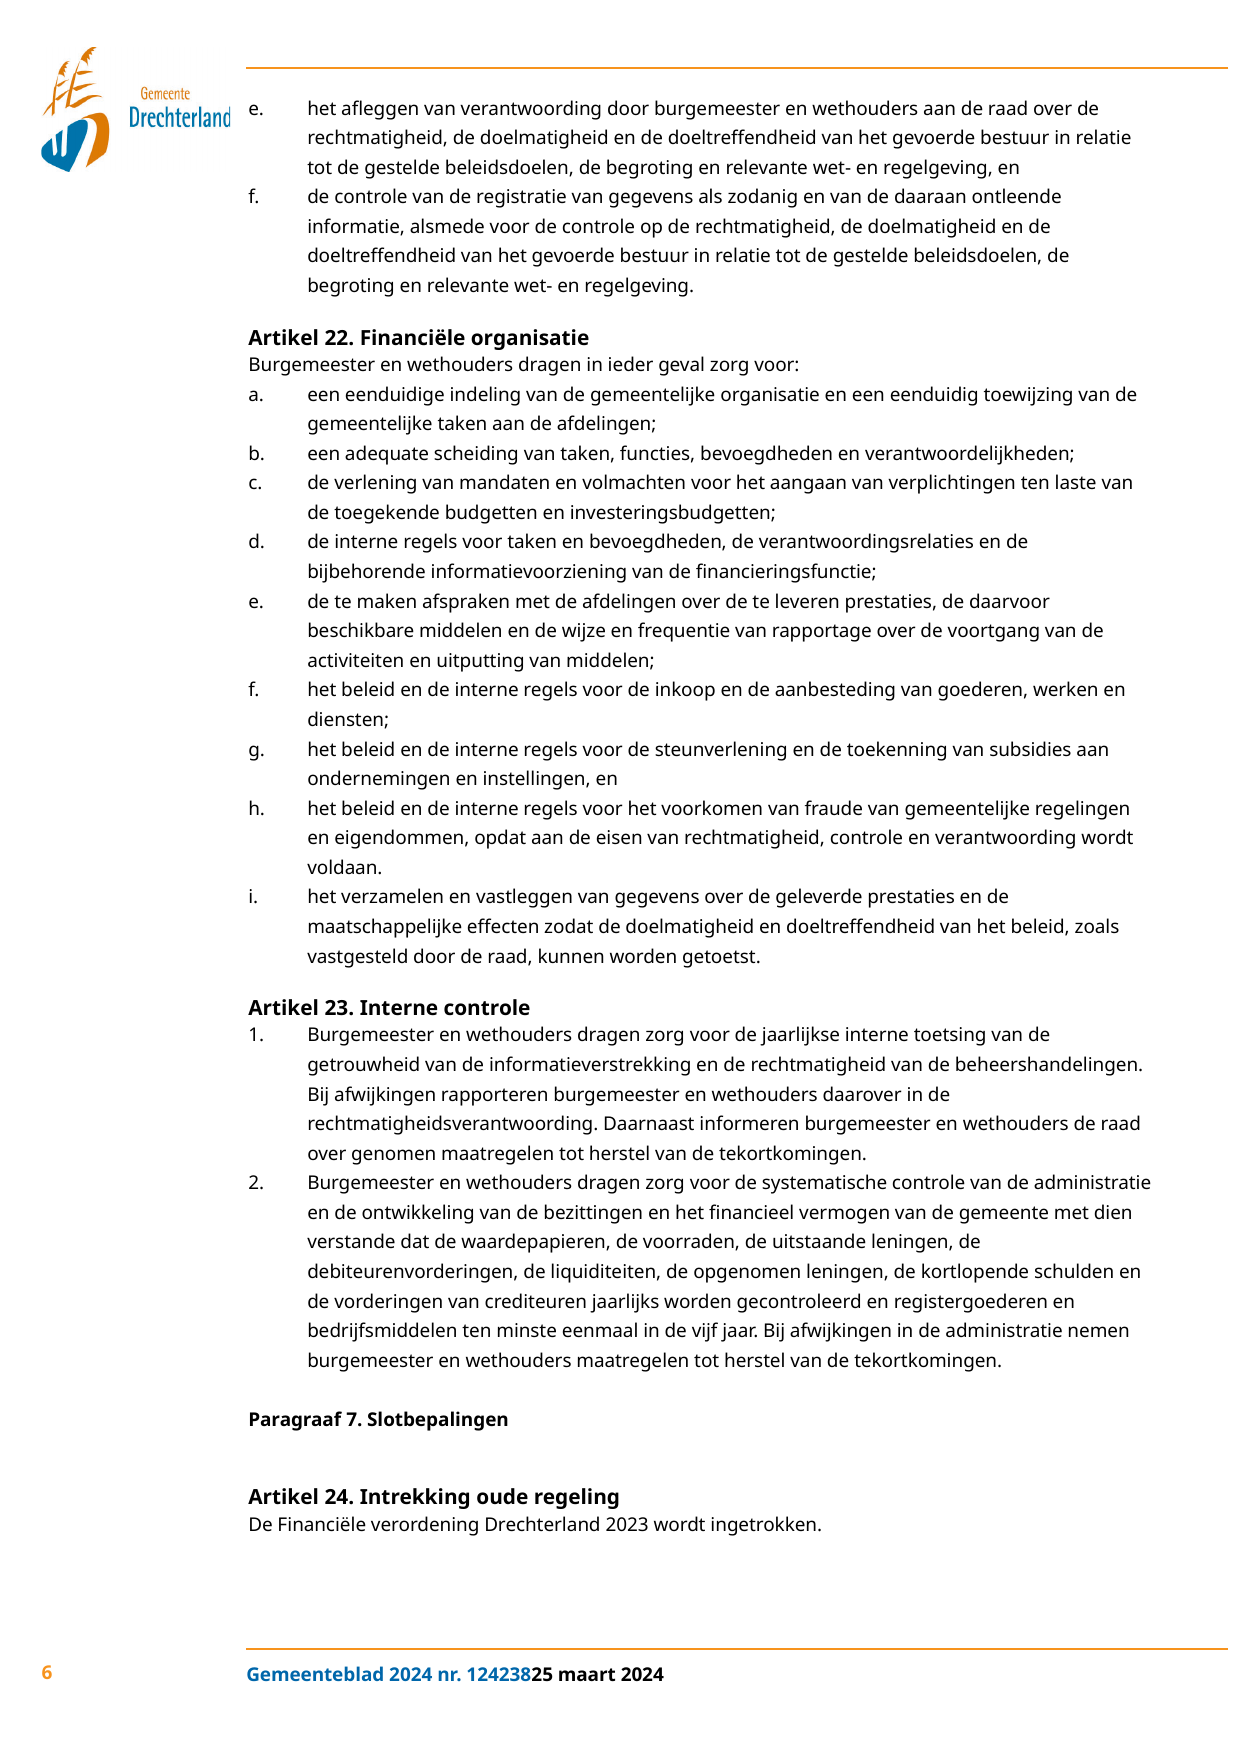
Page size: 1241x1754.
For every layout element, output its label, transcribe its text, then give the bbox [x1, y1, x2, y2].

list de verlening van mandaten en volmachten voor het aangaan van verplichtingen ten laste van de toegekende budgetten en investeringsbudgetten; [248, 469, 1152, 525]
list Burgemeester en wethouders dragen zorg voor de systematische controle van de administratie en de ontwikkeling van de bezittingen en het financieel vermogen van de gemeente met dien verstande dat de waardepapieren, de voorraden, de uitstaande leningen, de debiteurenvorderingen, de liquiditeiten, de opgenomen leningen, de kortlopende schulden en de vorderingen van crediteuren jaarlijks worden gecontroleerd en registergoederen en bedrijfsmiddelen ten minste eenmaal in de vijf jaar. Bij afwijkingen in de administratie nemen burgemeester en wethouders maatregelen tot herstel van de tekortkomingen. [248, 1169, 1152, 1373]
list de controle van de registratie van gegevens als zodanig en van de daaraan ontleende informatie, alsmede voor de controle op de rechtmatigheid, de doelmatigheid en de doeltreffendheid van het gevoerde bestuur in relatie tot de gestelde beleidsdoelen, de begroting en relevante wet- en regelgeving. [248, 183, 1152, 298]
picture [41, 158, 64, 172]
text Paragraaf 7. Slotbepalingen [248, 1406, 1152, 1432]
text Artikel 22. Financiële organisatie [248, 323, 1152, 351]
list de interne regels voor taken en bevoegdheden, de verantwoordingsrelaties en de bijbehorende informatievoorziening van de financieringsfunctie; [248, 529, 1152, 584]
list het afleggen van verantwoording door burgemeester en wethouders aan de raad over de rechtmatigheid, de doelmatigheid en de doeltreffendheid van het gevoerde bestuur in relatie tot de gestelde beleidsdoelen, de begroting en relevante wet- en regelgeving, en [248, 95, 1152, 180]
text Artikel 24. Intrekking oude regeling [248, 1482, 1152, 1511]
list het verzamelen en vastleggen van gegevens over de geleverde prestaties en de maatschappelijke effecten zodat de doelmatigheid en doeltreffendheid van het beleid, zoals vastgesteld door de raad, kunnen worden getoetst. [248, 884, 1152, 968]
list een eenduidige indeling van de gemeentelijke organisatie en een eenduidig toewijzing van de gemeentelijke taken aan de afdelingen; [248, 381, 1152, 436]
list een adequate scheiding van taken, functies, bevoegdheden en verantwoordelijkheden; [248, 440, 1152, 466]
picture [41, 47, 231, 172]
text De Financiële verordening Drechterland 2023 wordt ingetrokken. [248, 1511, 1152, 1537]
list het beleid en de interne regels voor het voorkomen van fraude van gemeentelijke regelingen en eigendommen, opdat aan de eisen van rechtmatigheid, controle en verantwoording wordt voldaan. [248, 795, 1152, 880]
picture [226, 115, 231, 124]
list het beleid en de interne regels voor de inkoop en de aanbesteding van goederen, werken en diensten; [248, 677, 1152, 732]
list de te maken afspraken met de afdelingen over de te leveren prestaties, de daarvoor beschikbare middelen en de wijze en frequentie van rapportage over de voortgang van de activiteiten en uitputting van middelen; [248, 588, 1152, 673]
list Burgemeester en wethouders dragen zorg voor de jaarlijkse interne toetsing van de getrouwheid van de informatieverstrekking en de rechtmatigheid van de beheershandelingen. Bij afwijkingen rapporteren burgemeester en wethouders daarover in de rechtmatigheidsverantwoording. Daarnaast informeren burgemeester en wethouders de raad over genomen maatregelen tot herstel van de tekortkomingen. [248, 1022, 1152, 1166]
text Artikel 23. Interne controle [248, 993, 1152, 1022]
list het beleid en de interne regels voor de steunverlening en de toekenning van subsidies aan ondernemingen en instellingen, en [248, 736, 1152, 791]
text Burgemeester en wethouders dragen in ieder geval zorg voor: [248, 351, 1152, 377]
